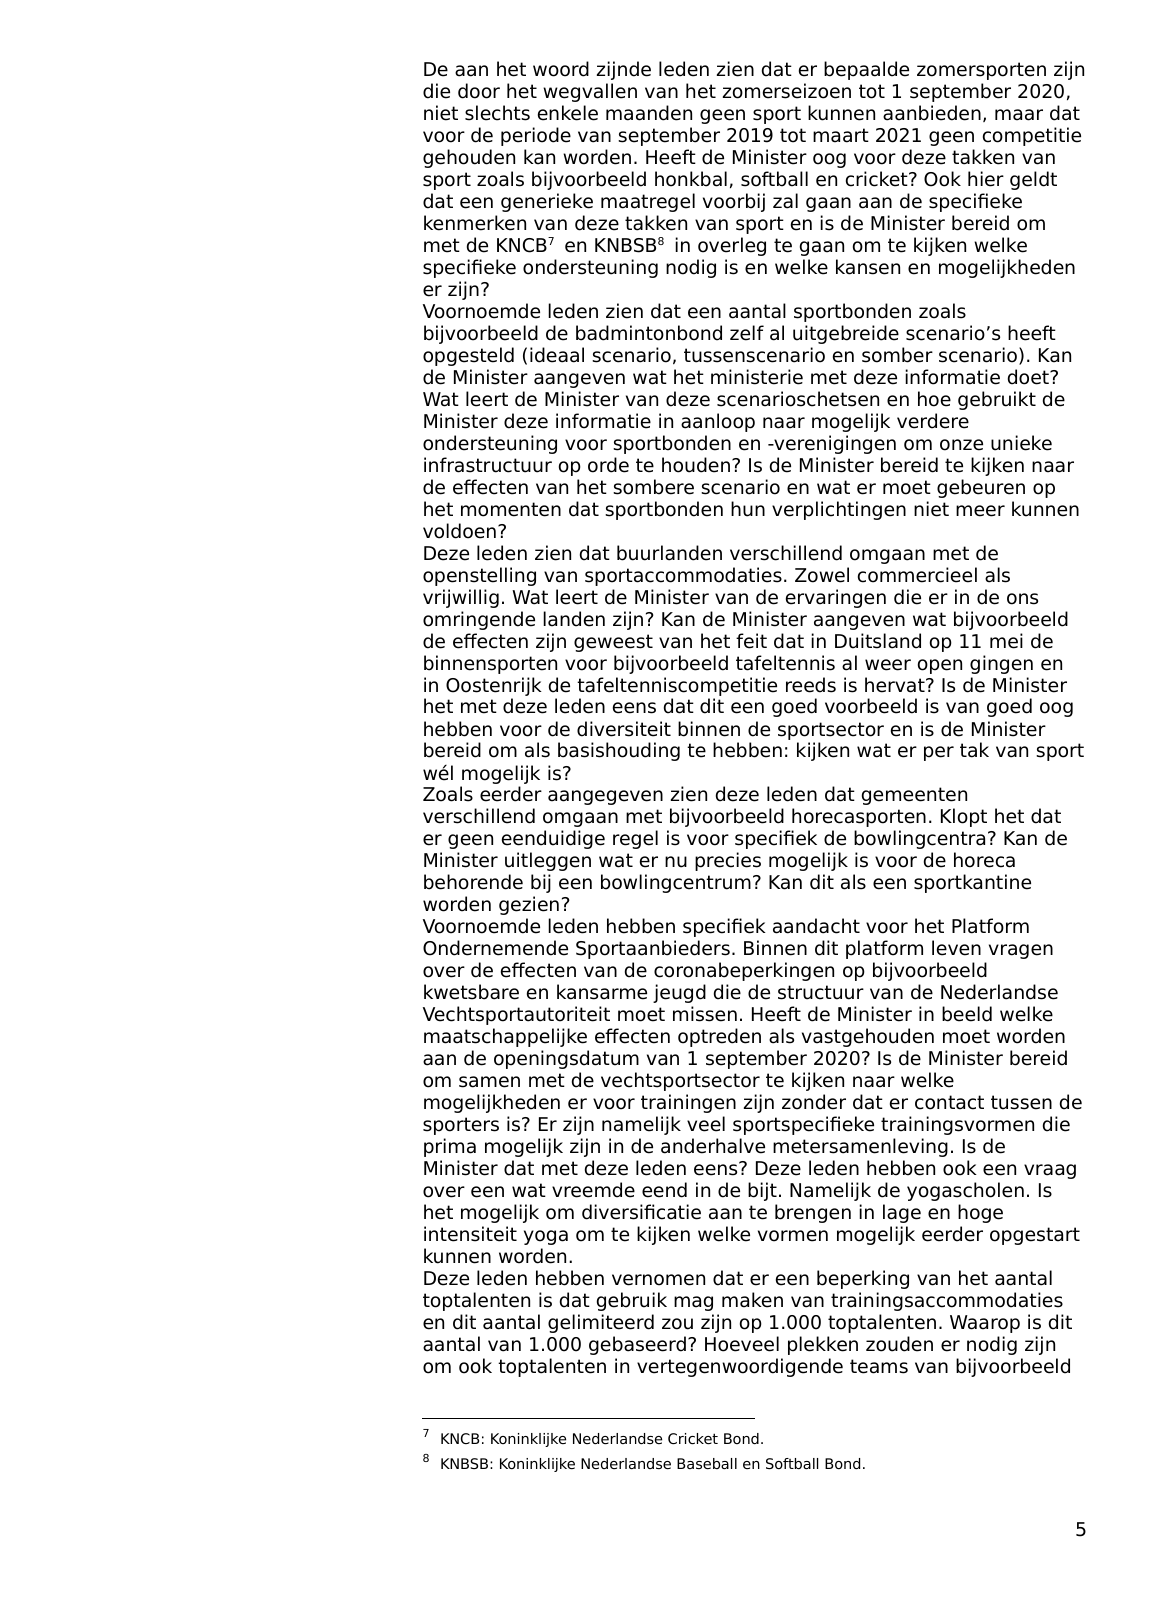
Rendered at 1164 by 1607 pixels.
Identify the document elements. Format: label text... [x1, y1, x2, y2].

text Zoals eerder aangegeven zien deze leden dat gemeenten verschillend omgaan met bijvoorbeeld horecasporten. Klopt het dat er geen eenduidige regel is voor specifiek de bowlingcentra? Kan de Minister uitleggen wat er nu precies mogelijk is voor de horeca behorende bij een bowlingcentrum? Kan dit als een sportkantine worden gezien? [422, 784, 1087, 916]
text Deze leden zien dat buurlanden verschillend omgaan met de openstelling van sportaccommodaties. Zowel commercieel als vrijwillig. Wat leert de Minister van de ervaringen die er in de ons omringende landen zijn? Kan de Minister aangeven wat bijvoorbeeld de effecten zijn geweest van het feit dat in Duitsland op 11 mei de binnensporten voor bijvoorbeeld tafeltennis al weer open gingen en in Oostenrijk de tafeltenniscompetitie reeds is hervat? Is de Minister het met deze leden eens dat dit een goed voorbeeld is van goed oog hebben voor de diversiteit binnen de sportsector en is de Minister bereid om als basishouding te hebben: kijken wat er per tak van sport wél mogelijk is? [422, 543, 1087, 784]
text De aan het woord zijnde leden zien dat er bepaalde zomersporten zijn die door het wegvallen van het zomerseizoen tot 1 september 2020, niet slechts enkele maanden geen sport kunnen aanbieden, maar dat voor de periode van september 2019 tot maart 2021 geen competitie gehouden kan worden. Heeft de Minister oog voor deze takken van sport zoals bijvoorbeeld honkbal, softball en cricket? Ook hier geldt dat een generieke maatregel voorbij zal gaan aan de specifieke kenmerken van deze takken van sport en is de Minister bereid om met de KNCB en KNBSB in overleg te gaan om te kijken welke specifieke ondersteuning nodig is en welke kansen en mogelijkheden er zijn? [422, 59, 1087, 301]
text Deze leden hebben vernomen dat er een beperking van het aantal toptalenten is dat gebruik mag maken van trainingsaccommodaties en dit aantal gelimiteerd zou zijn op 1.000 toptalenten. Waarop is dit aantal van 1.000 gebaseerd? Hoeveel plekken zouden er nodig zijn om ook toptalenten in vertegenwoordigende teams van bijvoorbeeld [422, 1268, 1087, 1378]
text Voornoemde leden zien dat een aantal sportbonden zoals bijvoorbeeld de badmintonbond zelf al uitgebreide scenario’s heeft opgesteld (ideaal scenario, tussenscenario en somber scenario). Kan de Minister aangeven wat het ministerie met deze informatie doet? Wat leert de Minister van deze scenarioschetsen en hoe gebruikt de Minister deze informatie in aanloop naar mogelijk verdere ondersteuning voor sportbonden en -verenigingen om onze unieke infrastructuur op orde te houden? Is de Minister bereid te kijken naar de effecten van het sombere scenario en wat er moet gebeuren op het momenten dat sportbonden hun verplichtingen niet meer kunnen voldoen? [422, 301, 1087, 543]
text Voornoemde leden hebben specifiek aandacht voor het Platform Ondernemende Sportaanbieders. Binnen dit platform leven vragen over de effecten van de coronabeperkingen op bijvoorbeeld kwetsbare en kansarme jeugd die de structuur van de Nederlandse Vechtsportautoriteit moet missen. Heeft de Minister in beeld welke maatschappelijke effecten optreden als vastgehouden moet worden aan de openingsdatum van 1 september 2020? Is de Minister bereid om samen met de vechtsportsector te kijken naar welke mogelijkheden er voor trainingen zijn zonder dat er contact tussen de sporters is? Er zijn namelijk veel sportspecifieke trainingsvormen die prima mogelijk zijn in de anderhalve metersamenleving. Is de Minister dat met deze leden eens? Deze leden hebben ook een vraag over een wat vreemde eend in de bijt. Namelijk de yogascholen. Is het mogelijk om diversificatie aan te brengen in lage en hoge intensiteit yoga om te kijken welke vormen mogelijk eerder opgestart kunnen worden. [422, 916, 1087, 1268]
text KNBSB: Koninklijke Nederlandse Baseball en Softball Bond. [422, 1452, 1087, 1474]
text KNCB: Koninklijke Nederlandse Cricket Bond. [422, 1427, 1087, 1449]
